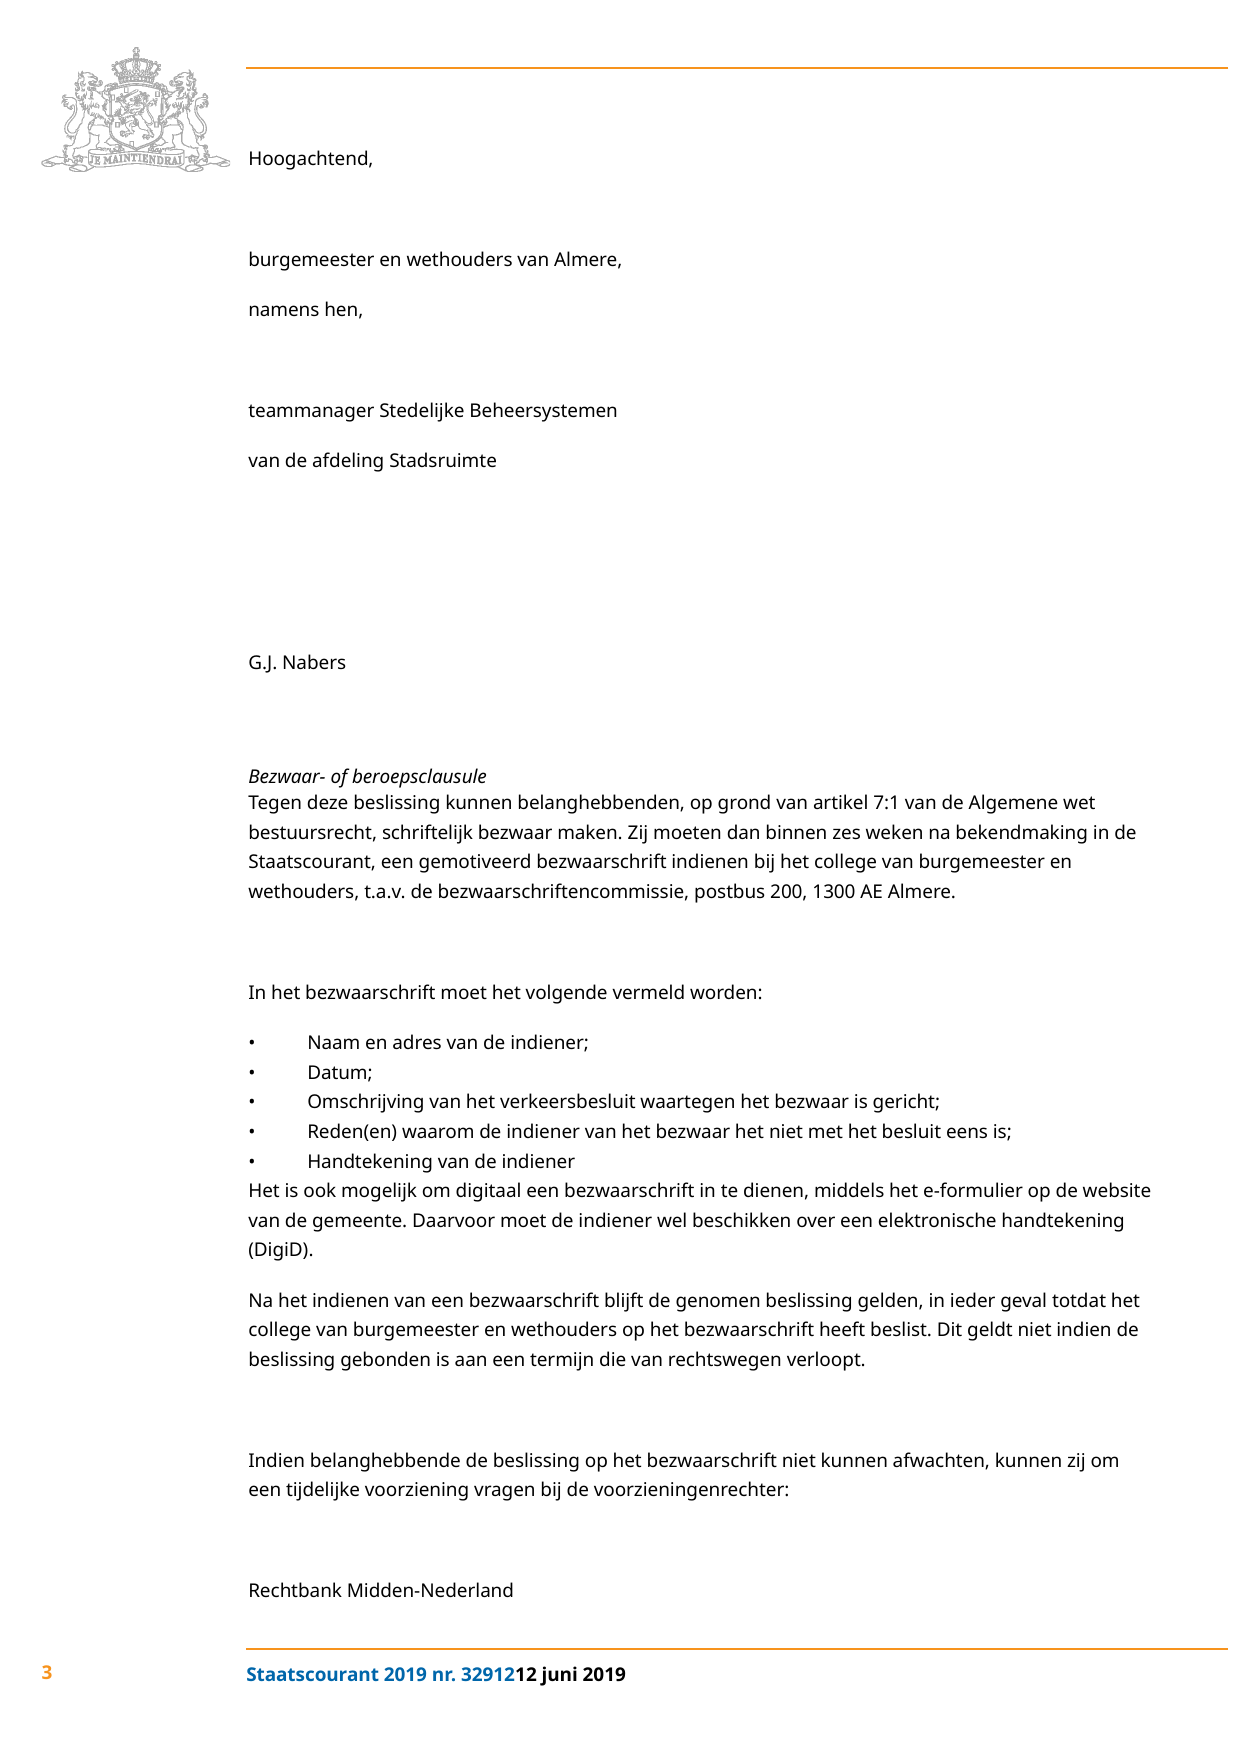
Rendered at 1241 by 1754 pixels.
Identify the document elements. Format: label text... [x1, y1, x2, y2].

text van de afdeling Stadsruimte [248, 448, 1152, 473]
text Bezwaar- of beroepsclausule [248, 764, 1152, 789]
text teammanager Stedelijke Beheersystemen [248, 397, 1152, 423]
text G.J. Nabers [248, 649, 1152, 675]
text In het bezwaarschrift moet het volgende vermeld worden: [248, 979, 1152, 1005]
text burgemeester en wethouders van Almere, [248, 246, 1152, 272]
text Rechtbank Midden-Nederland [248, 1577, 1152, 1603]
list Omschrijving van het verkeersbesluit waartegen het bezwaar is gericht; [248, 1089, 1152, 1114]
text Het is ook mogelijk om digitaal een bezwaarschrift in te dienen, middels het e-formulier op de website van de gemeente. Daarvoor moet de indiener wel beschikken over een elektronische handtekening (DigiD). [248, 1177, 1152, 1262]
list Reden(en) waarom de indiener van het bezwaar het niet met het besluit eens is; [248, 1118, 1152, 1144]
text namens hen, [248, 296, 1152, 322]
text Tegen deze beslissing kunnen belanghebbenden, op grond van artikel 7:1 van de Algemene wet bestuursrecht, schriftelijk bezwaar maken. Zij moeten dan binnen zes weken na bekendmaking in de Staatscourant, een gemotiveerd bezwaarschrift indienen bij het college van burgemeester en wethouders, t.a.v. de bezwaarschriftencommissie, postbus 200, 1300 AE Almere. [248, 789, 1152, 904]
list Naam en adres van de indiener; [248, 1029, 1152, 1055]
text Na het indienen van een bezwaarschrift blijft de genomen beslissing gelden, in ieder geval totdat het college van burgemeester en wethouders op het bezwaarschrift heeft beslist. Dit geldt niet indien de beslissing gebonden is aan een termijn die van rechtswegen verloopt. [248, 1287, 1152, 1372]
text Hoogachtend, [248, 145, 1152, 171]
text Indien belanghebbende de beslissing op het bezwaarschrift niet kunnen afwachten, kunnen zij om een tijdelijke voorziening vragen bij de voorzieningenrechter: [248, 1447, 1152, 1502]
list Datum; [248, 1059, 1152, 1085]
picture [41, 47, 231, 172]
list Handtekening van de indiener [248, 1148, 1152, 1173]
